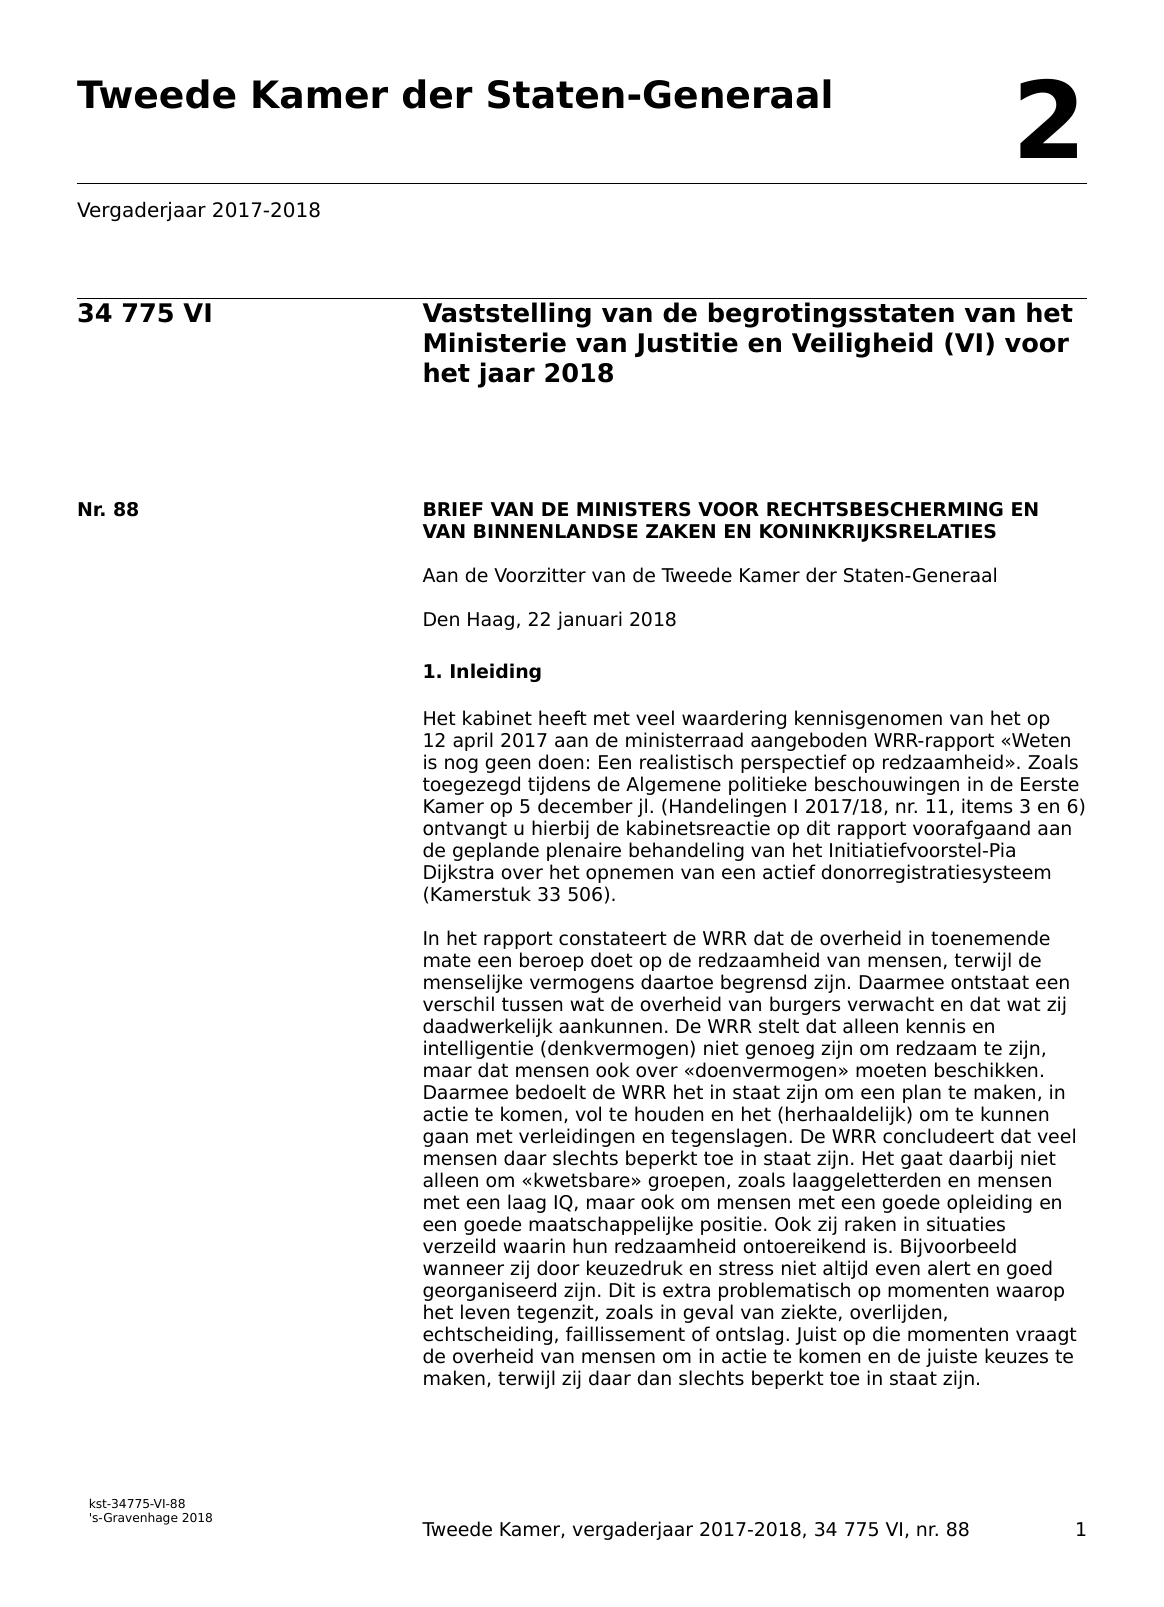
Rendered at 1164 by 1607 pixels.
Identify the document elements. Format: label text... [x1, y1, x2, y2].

table_cell Vergaderjaar 2017-2018 [77, 184, 1087, 298]
text kst-34775-VI-88 [88, 1497, 323, 1511]
text 's-Gravenhage 2018 [88, 1511, 323, 1525]
table_header Tweede Kamer der Staten-Generaal [77, 59, 886, 183]
text Aan de Voorzitter van de Tweede Kamer der Staten-Generaal [422, 565, 1087, 587]
subtitle 1. Inleiding [422, 661, 1087, 683]
subtitle 34 775 VI Vaststelling van de begrotingsstaten van het Ministerie van Justitie en Veiligheid (VI) voor het jaar 2018 [77, 299, 1087, 388]
text In het rapport constateert de WRR dat de overheid in toenemende mate een beroep doet op de redzaamheid van mensen, terwijl de menselijke vermogens daartoe begrensd zijn. Daarmee ontstaat een verschil tussen wat de overheid van burgers verwacht en dat wat zij daadwerkelijk aankunnen. De WRR stelt dat alleen kennis en intelligentie (denkvermogen) niet genoeg zijn om redzaam te zijn, maar dat mensen ook over «doenvermogen» moeten beschikken. Daarmee bedoelt de WRR het in staat zijn om een plan te maken, in actie te komen, vol te houden en het (herhaaldelijk) om te kunnen gaan met verleidingen en tegenslagen. De WRR concludeert dat veel mensen daar slechts beperkt toe in staat zijn. Het gaat daarbij niet alleen om «kwetsbare» groepen, zoals laaggeletterden en mensen met een laag IQ, maar ook om mensen met een goede opleiding en een goede maatschappelijke positie. Ook zij raken in situaties verzeild waarin hun redzaamheid ontoereikend is. Bijvoorbeeld wanneer zij door keuzedruk en stress niet altijd even alert en goed georganiseerd zijn. Dit is extra problematisch op momenten waarop het leven tegenzit, zoals in geval van ziekte, overlijden, echtscheiding, faillissement of ontslag. Juist op die momenten vraagt de overheid van mensen om in actie te komen en de juiste keuzes te maken, terwijl zij daar dan slechts beperkt toe in staat zijn. [422, 928, 1087, 1390]
subtitle Nr. 88 BRIEF VAN DE MINISTERS VOOR RECHTSBESCHERMING EN VAN BINNENLANDSE ZAKEN EN KONINKRIJKSRELATIES [77, 499, 1087, 543]
table_header 2 [886, 59, 1087, 183]
text Den Haag, 22 januari 2018 [422, 609, 1087, 631]
text Het kabinet heeft met veel waardering kennisgenomen van het op 12 april 2017 aan de ministerraad aangeboden WRR-rapport «Weten is nog geen doen: Een realistisch perspectief op redzaamheid». Zoals toegezegd tijdens de Algemene politieke beschouwingen in de Eerste Kamer op 5 december jl. (Handelingen I 2017/18, nr. 11, items 3 en 6) ontvangt u hierbij de kabinetsreactie op dit rapport voorafgaand aan de geplande plenaire behandeling van het Initiatiefvoorstel-Pia Dijkstra over het opnemen van een actief donorregistratiesysteem (Kamerstuk 33 506). [422, 708, 1087, 906]
